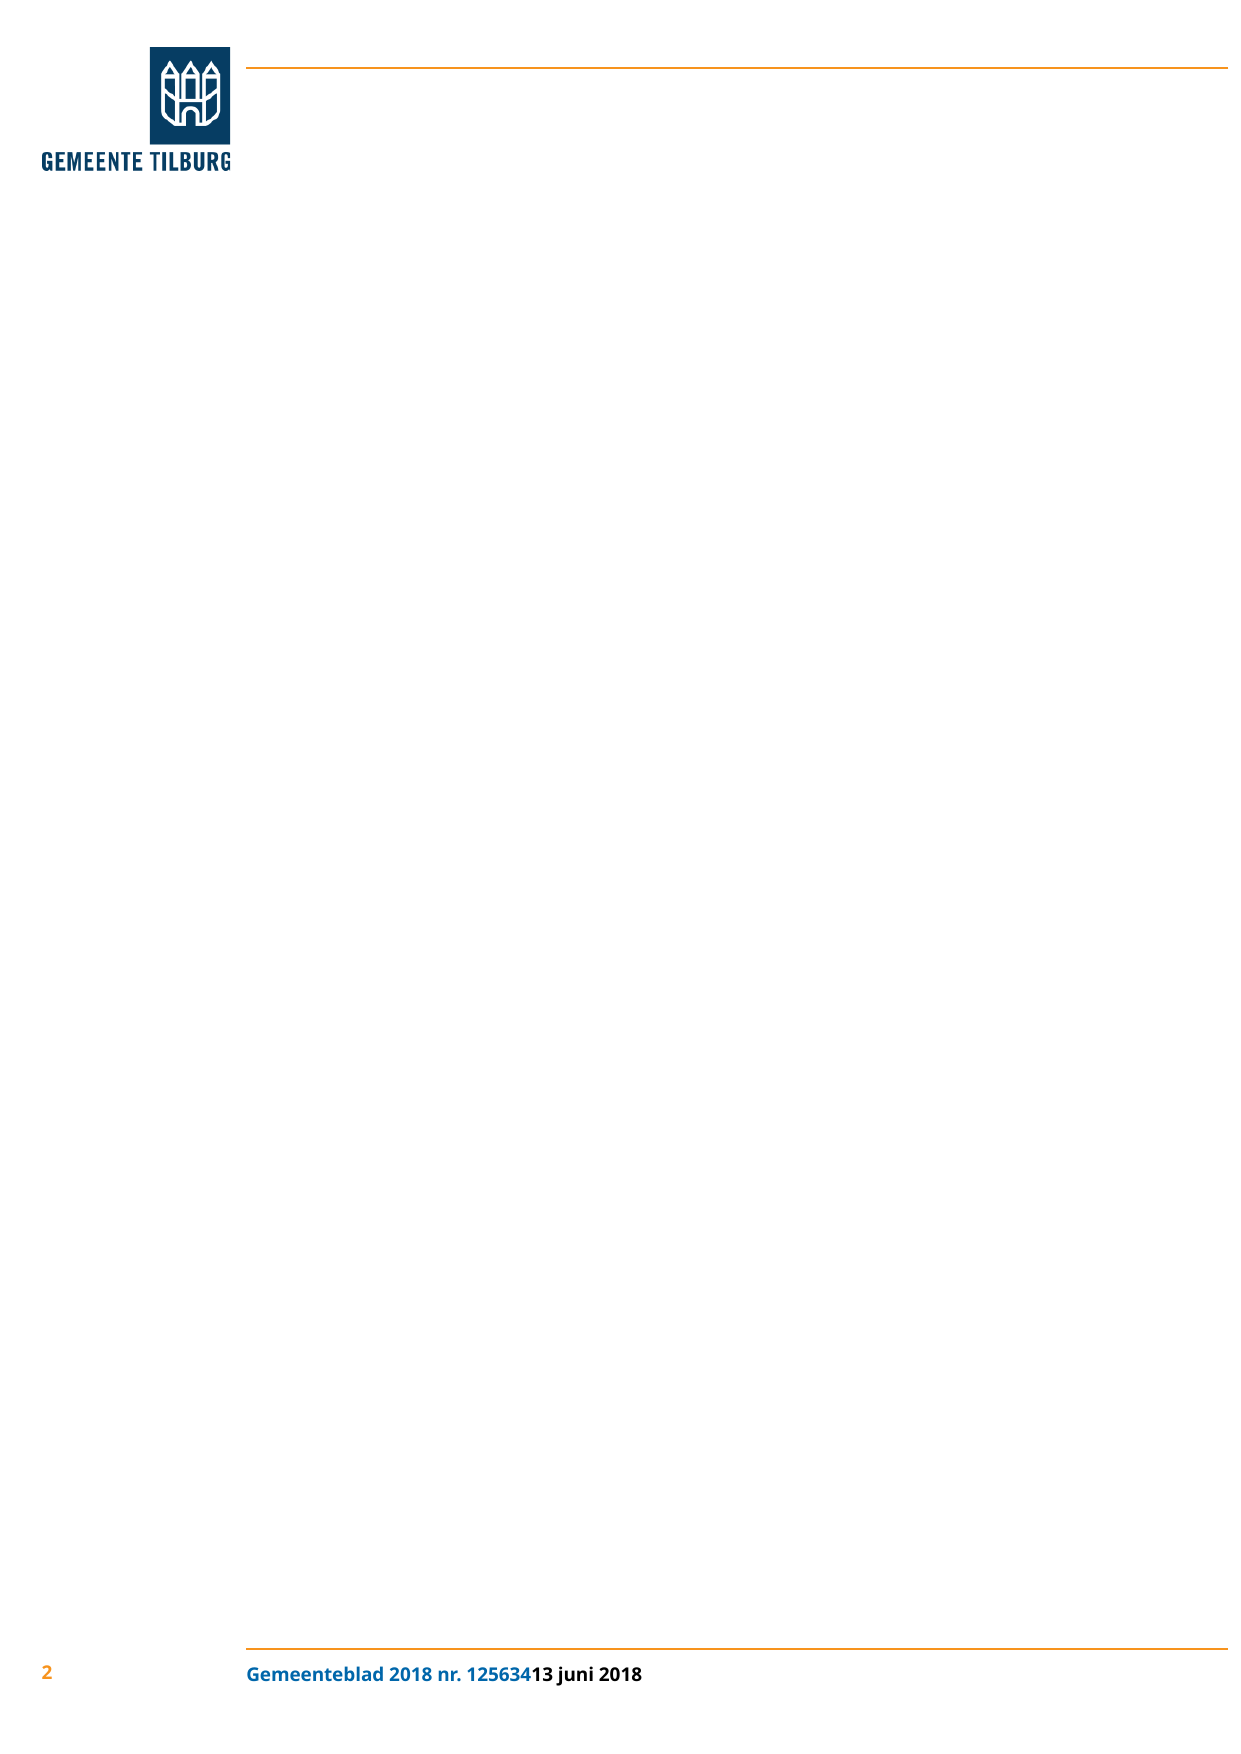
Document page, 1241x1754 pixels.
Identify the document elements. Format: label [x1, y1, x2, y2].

picture [41, 47, 231, 172]
